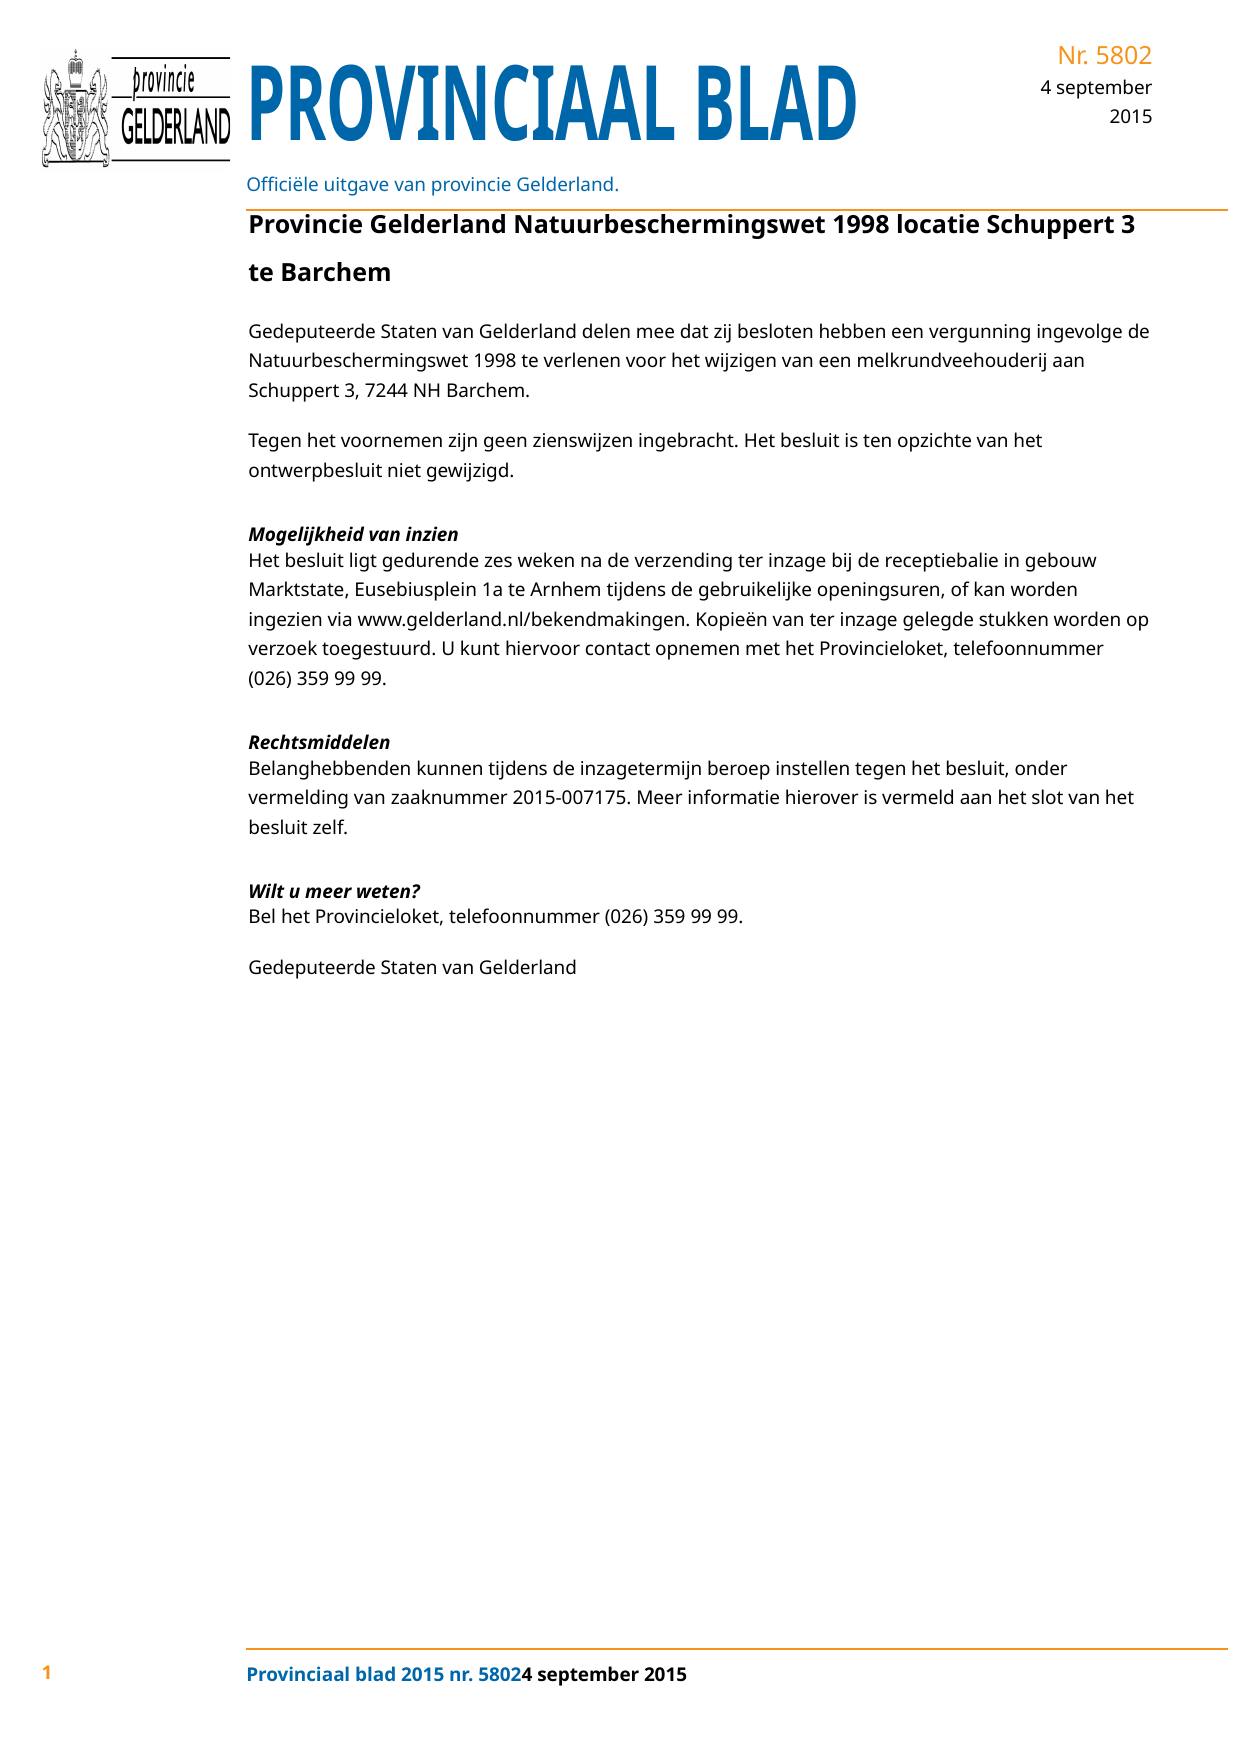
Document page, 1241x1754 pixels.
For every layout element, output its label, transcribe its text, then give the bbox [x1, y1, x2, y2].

text Gedeputeerde Staten van Gelderland [248, 954, 1152, 980]
text Rechtsmiddelen [248, 729, 1152, 755]
text Bel het Provincieloket, telefoonnummer (026) 359 99 99. [248, 904, 1152, 929]
text Belanghebbenden kunnen tijdens de inzagetermijn beroep instellen tegen het besluit, onder vermelding van zaaknummer 2015-007175. Meer informatie hierover is vermeld aan het slot van het besluit zelf. [248, 755, 1152, 840]
text Het besluit ligt gedurende zes weken na de verzending ter inzage bij de receptiebalie in gebouw Marktstate, Eusebiusplein 1a te Arnhem tijdens de gebruikelijke openingsuren, of kan worden ingezien via www.gelderland.nl/bekendmakingen. Kopieën van ter inzage gelegde stukken worden op verzoek toegestuurd. U kunt hiervoor contact opnemen met het Provincieloket, telefoonnummer (026) 359 99 99. [248, 547, 1152, 691]
text Gedeputeerde Staten van Gelderland delen mee dat zij besloten hebben een vergunning ingevolge de Natuurbeschermingswet 1998 te verlenen voor het wijzigen van een melkrundveehouderij aan Schuppert 3, 7244 NH Barchem. [248, 318, 1152, 403]
text Mogelijkheid van inzien [248, 521, 1152, 547]
text Wilt u meer weten? [248, 878, 1152, 904]
text Tegen het voornemen zijn geen zienswijzen ingebracht. Het besluit is ten opzichte van het ontwerpbesluit niet gewijzigd. [248, 427, 1152, 483]
text Provincie Gelderland Natuurbeschermingswet 1998 locatie Schuppert 3 te Barchem [248, 211, 1152, 288]
picture [41, 47, 231, 172]
